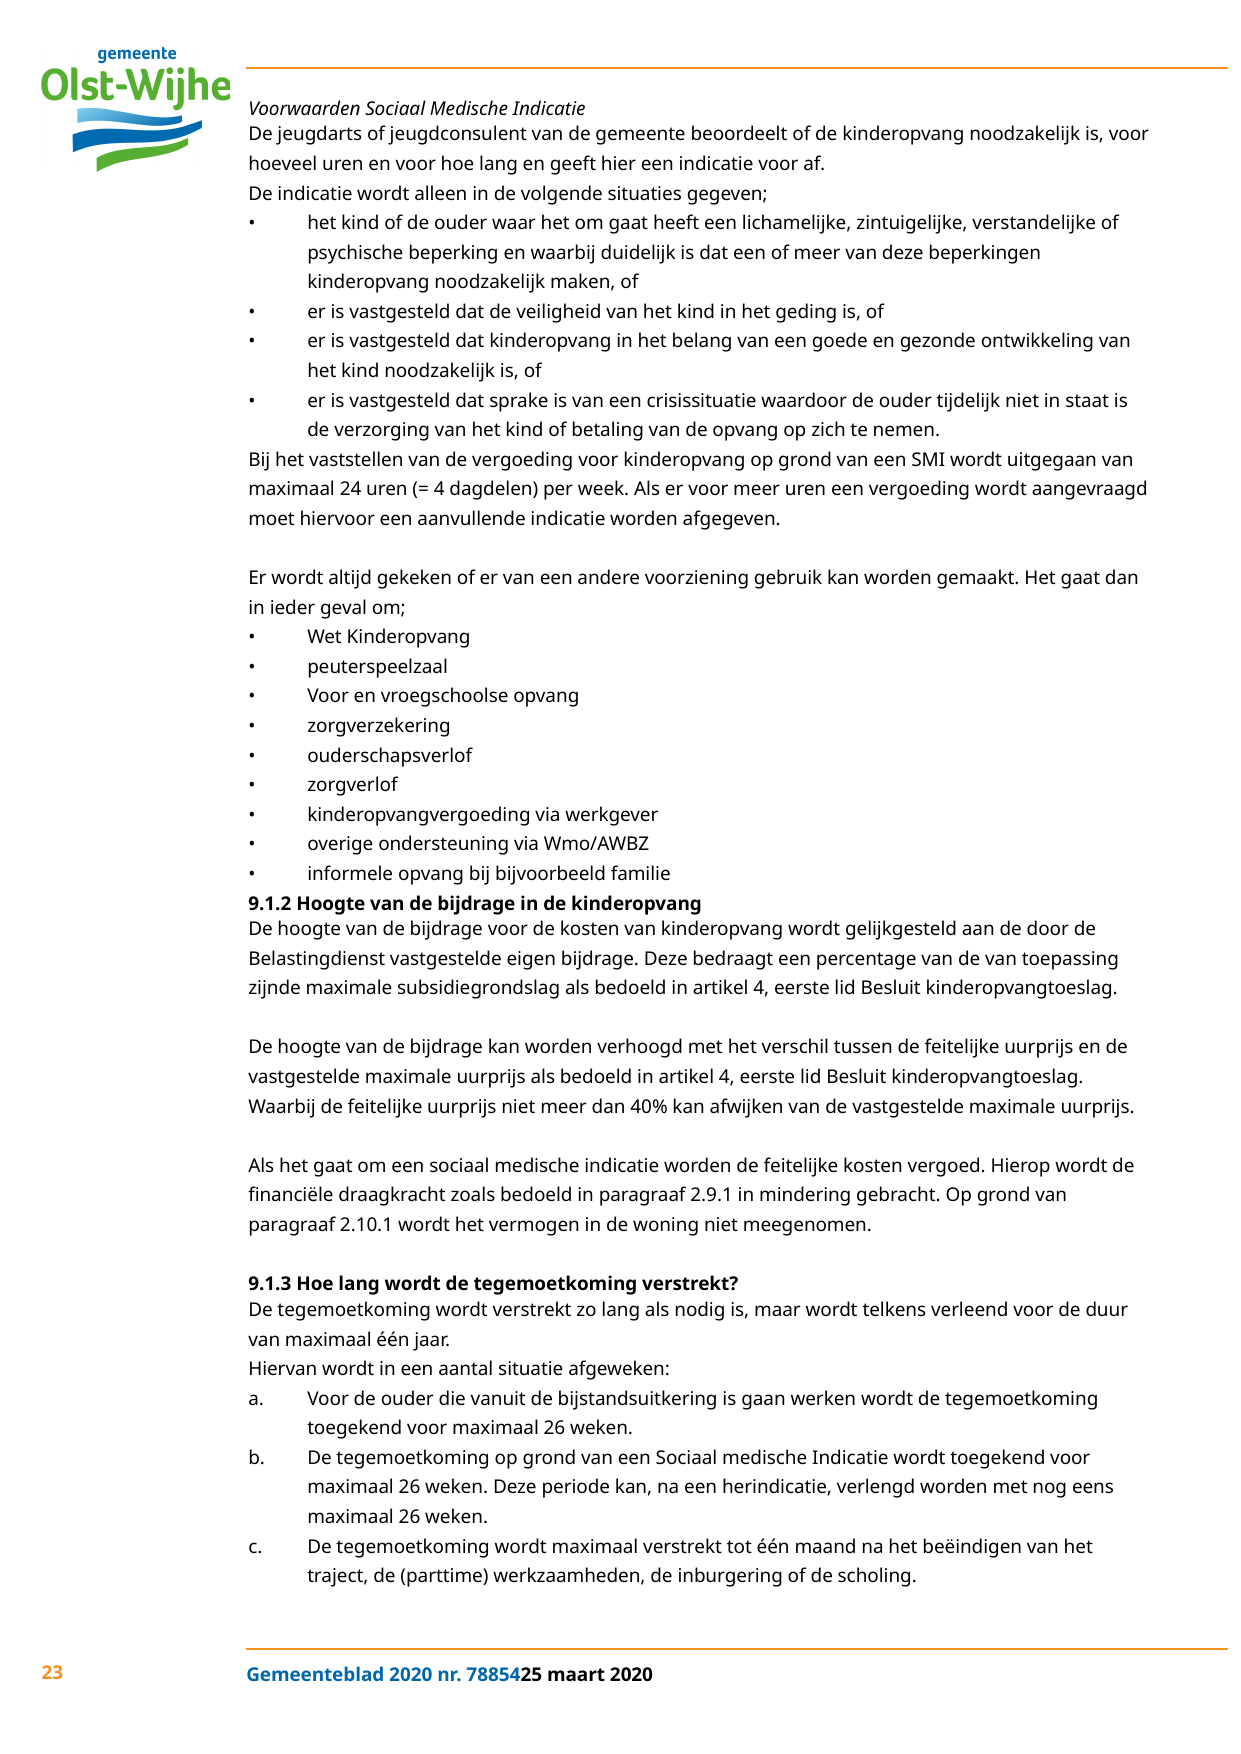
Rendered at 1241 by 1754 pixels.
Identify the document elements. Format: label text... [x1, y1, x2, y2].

list het kind of de ouder waar het om gaat heeft een lichamelijke, zintuigelijke, verstandelijke of psychische beperking en waarbij duidelijk is dat een of meer van deze beperkingen kinderopvang noodzakelijk maken, of [248, 209, 1152, 294]
text De hoogte van de bijdrage kan worden verhoogd met het verschil tussen de feitelijke uurprijs en de vastgestelde maximale uurprijs als bedoeld in artikel 4, eerste lid Besluit kinderopvangtoeslag. Waarbij de feitelijke uurprijs niet meer dan 40% kan afwijken van de vastgestelde maximale uurprijs. [248, 1034, 1152, 1119]
list Voor en vroegschoolse opvang [248, 683, 1152, 708]
list zorgverzekering [248, 712, 1152, 738]
list Wet Kinderopvang [248, 623, 1152, 649]
text Voorwaarden Sociaal Medische Indicatie [248, 95, 1152, 121]
text De hoogte van de bijdrage voor de kosten van kinderopvang wordt gelijkgesteld aan de door de Belastingdienst vastgestelde eigen bijdrage. Deze bedraagt een percentage van de van toepassing zijnde maximale subsidiegrondslag als bedoeld in artikel 4, eerste lid Besluit kinderopvangtoeslag. [248, 915, 1152, 1000]
picture [41, 47, 231, 172]
text Als het gaat om een sociaal medische indicatie worden de feitelijke kosten vergoed. Hierop wordt de financiële draagkracht zoals bedoeld in paragraaf 2.9.1 in mindering gebracht. Op grond van paragraaf 2.10.1 wordt het vermogen in de woning niet meegenomen. [248, 1152, 1152, 1237]
list er is vastgesteld dat kinderopvang in het belang van een goede en gezonde ontwikkeling van het kind noodzakelijk is, of [248, 328, 1152, 383]
text 9.1.3 Hoe lang wordt de tegemoetkoming verstrekt? [248, 1270, 1152, 1296]
list peuterspeelzaal [248, 653, 1152, 679]
list er is vastgesteld dat de veiligheid van het kind in het geding is, of [248, 298, 1152, 324]
text De jeugdarts of jeugdconsulent van de gemeente beoordeelt of de kinderopvang noodzakelijk is, voor hoeveel uren en voor hoe lang en geeft hier een indicatie voor af. [248, 121, 1152, 176]
text Hiervan wordt in een aantal situatie afgeweken: [248, 1355, 1152, 1381]
list kinderopvangvergoeding via werkgever [248, 801, 1152, 827]
list Voor de ouder die vanuit de bijstandsuitkering is gaan werken wordt de tegemoetkoming toegekend voor maximaal 26 weken. [248, 1385, 1152, 1440]
text Bij het vaststellen van de vergoeding voor kinderopvang op grond van een SMI wordt uitgegaan van maximaal 24 uren (= 4 dagdelen) per week. Als er voor meer uren een vergoeding wordt aangevraagd moet hiervoor een aanvullende indicatie worden afgegeven. [248, 446, 1152, 531]
list ouderschapsverlof [248, 742, 1152, 767]
text 9.1.2 Hoogte van de bijdrage in de kinderopvang [248, 890, 1152, 915]
list zorgverlof [248, 771, 1152, 797]
list overige ondersteuning via Wmo/AWBZ [248, 831, 1152, 856]
text Er wordt altijd gekeken of er van een andere voorziening gebruik kan worden gemaakt. Het gaat dan in ieder geval om; [248, 564, 1152, 619]
list De tegemoetkoming wordt maximaal verstrekt tot één maand na het beëindigen van het traject, de (parttime) werkzaamheden, de inburgering of de scholing. [248, 1533, 1152, 1588]
text De indicatie wordt alleen in de volgende situaties gegeven; [248, 180, 1152, 205]
list De tegemoetkoming op grond van een Sociaal medische Indicatie wordt toegekend voor maximaal 26 weken. Deze periode kan, na een herindicatie, verlengd worden met nog eens maximaal 26 weken. [248, 1444, 1152, 1529]
list er is vastgesteld dat sprake is van een crisissituatie waardoor de ouder tijdelijk niet in staat is de verzorging van het kind of betaling van de opvang op zich te nemen. [248, 387, 1152, 442]
text De tegemoetkoming wordt verstrekt zo lang als nodig is, maar wordt telkens verleend voor de duur van maximaal één jaar. [248, 1296, 1152, 1351]
list informele opvang bij bijvoorbeeld familie [248, 860, 1152, 886]
